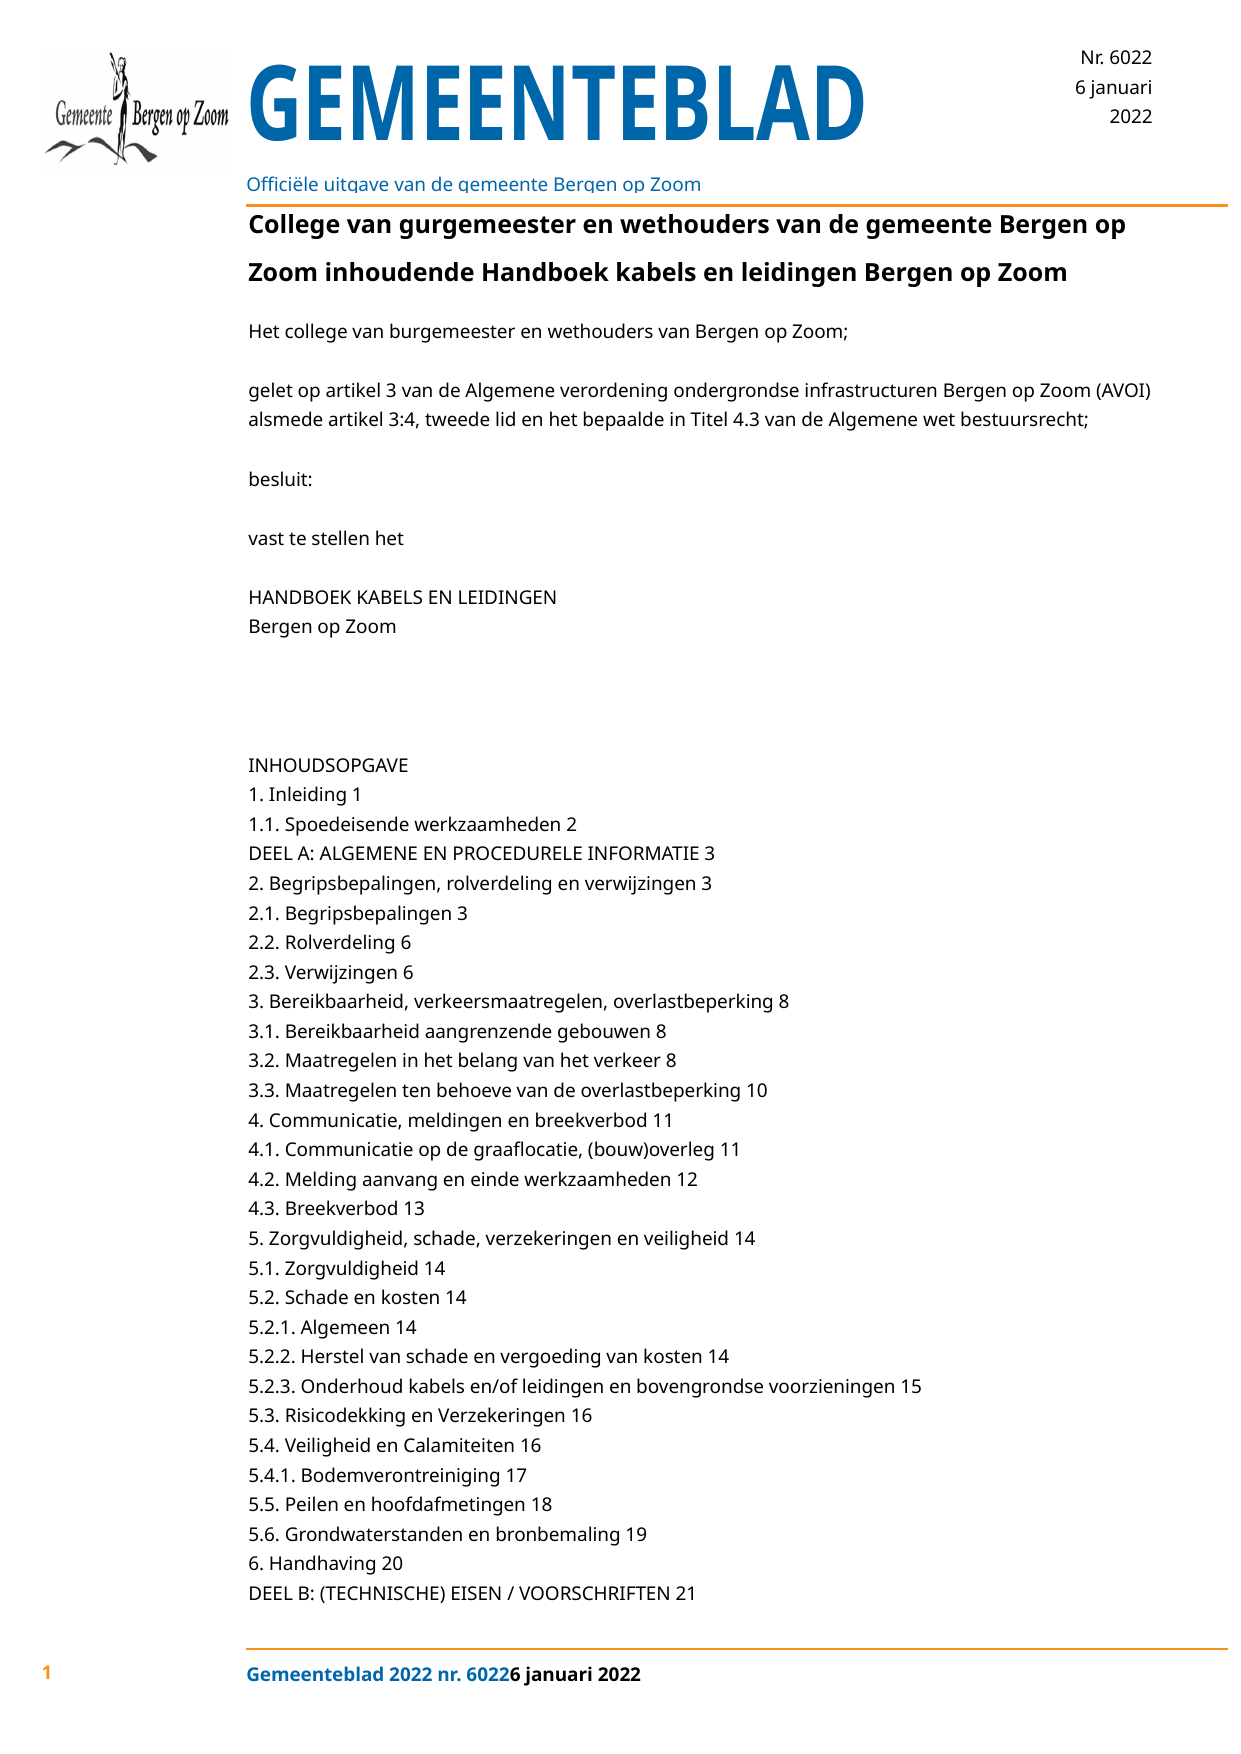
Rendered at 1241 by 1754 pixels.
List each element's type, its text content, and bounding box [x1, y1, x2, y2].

text 3. Bereikbaarheid, verkeersmaatregelen, overlastbeperking 8 [248, 988, 1152, 1014]
text 5.2.3. Onderhoud kabels en/of leidingen en bovengrondse voorzieningen 15 [248, 1373, 1152, 1399]
text 3.3. Maatregelen ten behoeve van de overlastbeperking 10 [248, 1077, 1152, 1103]
text 5.1. Zorgvuldigheid 14 [248, 1255, 1152, 1280]
text 4.2. Melding aanvang en einde werkzaamheden 12 [248, 1166, 1152, 1192]
text 2.2. Rolverdeling 6 [248, 929, 1152, 955]
picture [41, 47, 231, 172]
text 5.4.1. Bodemverontreiniging 17 [248, 1462, 1152, 1487]
text 6. Handhaving 20 [248, 1551, 1152, 1576]
text 4.3. Breekverbod 13 [248, 1196, 1152, 1221]
text 5.3. Risicodekking en Verzekeringen 16 [248, 1403, 1152, 1428]
text 5.5. Peilen en hoofdafmetingen 18 [248, 1491, 1152, 1517]
text Bergen op Zoom [248, 614, 1152, 639]
text 2.1. Begripsbepalingen 3 [248, 900, 1152, 925]
text 5.2.2. Herstel van schade en vergoeding van kosten 14 [248, 1343, 1152, 1369]
text 3.1. Bereikbaarheid aangrenzende gebouwen 8 [248, 1018, 1152, 1044]
text 5.2. Schade en kosten 14 [248, 1284, 1152, 1310]
text College van gurgemeester en wethouders van de gemeente Bergen op Zoom inhoudende Handboek kabels en leidingen Bergen op Zoom [248, 207, 1152, 288]
text INHOUDSOPGAVE [248, 752, 1152, 777]
text 2. Begripsbepalingen, rolverdeling en verwijzingen 3 [248, 870, 1152, 896]
text 4.1. Communicatie op de graaflocatie, (bouw)overleg 11 [248, 1136, 1152, 1162]
text 4. Communicatie, meldingen en breekverbod 11 [248, 1107, 1152, 1132]
text 1. Inleiding 1 [248, 781, 1152, 807]
text Het college van burgemeester en wethouders van Bergen op Zoom; [248, 318, 1152, 344]
text 5.6. Grondwaterstanden en bronbemaling 19 [248, 1521, 1152, 1547]
text 1.1. Spoedeisende werkzaamheden 2 [248, 811, 1152, 837]
text DEEL B: (TECHNISCHE) EISEN / VOORSCHRIFTEN 21 [248, 1580, 1152, 1606]
text HANDBOEK KABELS EN LEIDINGEN [248, 584, 1152, 610]
text 3.2. Maatregelen in het belang van het verkeer 8 [248, 1048, 1152, 1073]
text 5.4. Veiligheid en Calamiteiten 16 [248, 1432, 1152, 1458]
text vast te stellen het [248, 525, 1152, 551]
text gelet op artikel 3 van de Algemene verordening ondergrondse infrastructuren Bergen op Zoom (AVOI) alsmede artikel 3:4, tweede lid en het bepaalde in Titel 4.3 van de Algemene wet bestuursrecht; [248, 377, 1152, 432]
text 2.3. Verwijzingen 6 [248, 959, 1152, 984]
text 5. Zorgvuldigheid, schade, verzekeringen en veiligheid 14 [248, 1225, 1152, 1251]
text besluit: [248, 466, 1152, 492]
text DEEL A: ALGEMENE EN PROCEDURELE INFORMATIE 3 [248, 841, 1152, 866]
text 5.2.1. Algemeen 14 [248, 1314, 1152, 1339]
